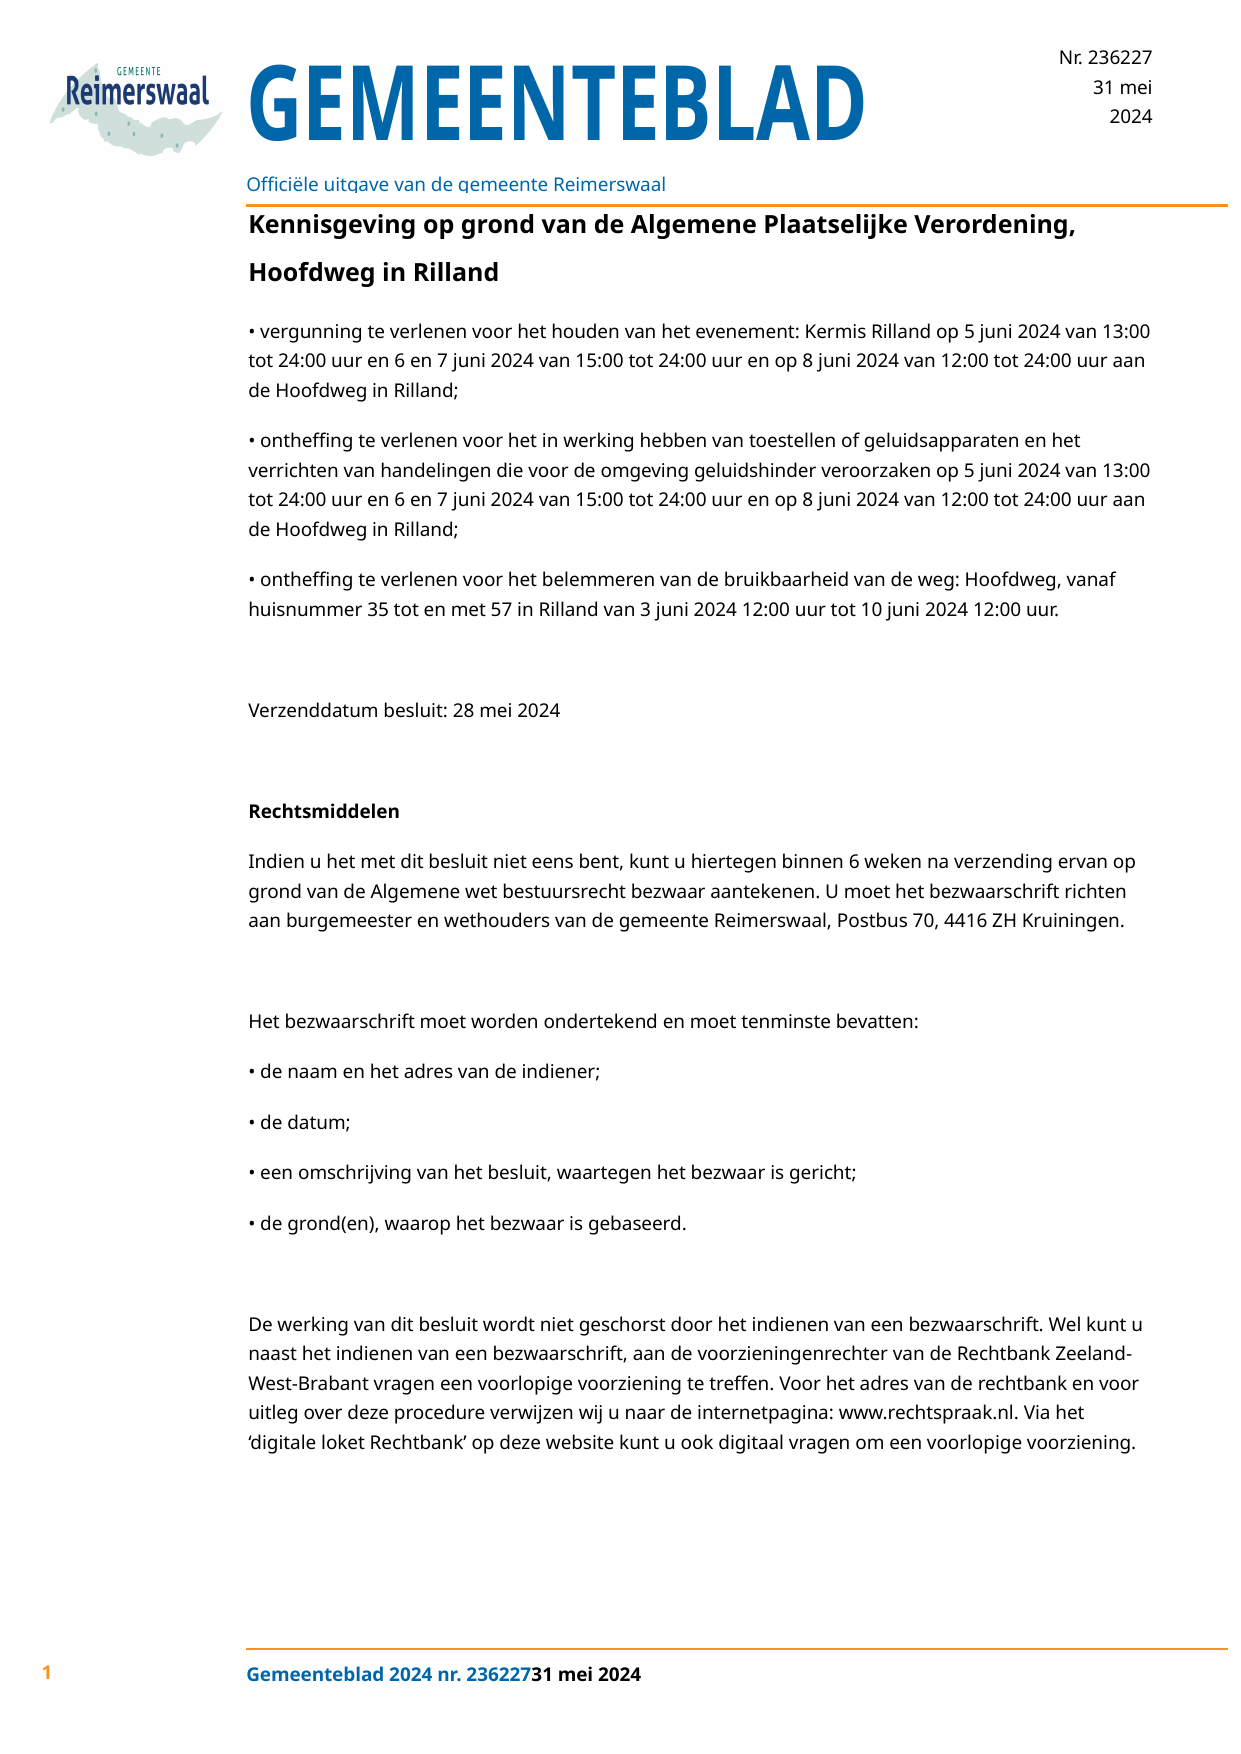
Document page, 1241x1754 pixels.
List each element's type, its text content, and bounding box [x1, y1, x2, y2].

text • de grond(en), waarop het bezwaar is gebaseerd. [248, 1210, 1152, 1236]
text • ontheffing te verlenen voor het belemmeren van de bruikbaarheid van de weg: Hoofdweg, vanaf huisnummer 35 tot en met 57 in Rilland van 3 juni 2024 12:00 uur tot 10 juni 2024 12:00 uur. [248, 567, 1152, 622]
text • de datum; [248, 1109, 1152, 1135]
picture [41, 47, 231, 172]
text • vergunning te verlenen voor het houden van het evenement: Kermis Rilland op 5 juni 2024 van 13:00 tot 24:00 uur en 6 en 7 juni 2024 van 15:00 tot 24:00 uur en op 8 juni 2024 van 12:00 tot 24:00 uur aan de Hoofdweg in Rilland; [248, 318, 1152, 403]
text • een omschrijving van het besluit, waartegen het bezwaar is gericht; [248, 1159, 1152, 1185]
text • de naam en het adres van de indiener; [248, 1059, 1152, 1084]
text Het bezwaarschrift moet worden ondertekend en moet tenminste bevatten: [248, 1008, 1152, 1034]
text Rechtsmiddelen [248, 798, 1152, 824]
text • ontheffing te verlenen voor het in werking hebben van toestellen of geluidsapparaten en het verrichten van handelingen die voor de omgeving geluidshinder veroorzaken op 5 juni 2024 van 13:00 tot 24:00 uur en 6 en 7 juni 2024 van 15:00 tot 24:00 uur en op 8 juni 2024 van 12:00 tot 24:00 uur aan de Hoofdweg in Rilland; [248, 427, 1152, 542]
text De werking van dit besluit wordt niet geschorst door het indienen van een bezwaarschrift. Wel kunt u naast het indienen van een bezwaarschrift, aan de voorzieningenrechter van de Rechtbank Zeeland-West-Brabant vragen een voorlopige voorziening te treffen. Voor het adres van de rechtbank en voor uitleg over deze procedure verwijzen wij u naar de internetpagina: www.rechtspraak.nl. Via het ‘digitale loket Rechtbank’ op deze website kunt u ook digitaal vragen om een voorlopige voorziening. [248, 1311, 1152, 1455]
text Kennisgeving op grond van de Algemene Plaatselijke Verordening, Hoofdweg in Rilland [248, 207, 1152, 288]
text Verzenddatum besluit: 28 mei 2024 [248, 697, 1152, 723]
text Indien u het met dit besluit niet eens bent, kunt u hiertegen binnen 6 weken na verzending ervan op grond van de Algemene wet bestuursrecht bezwaar aantekenen. U moet het bezwaarschrift richten aan burgemeester en wethouders van de gemeente Reimerswaal, Postbus 70, 4416 ZH Kruiningen. [248, 848, 1152, 933]
